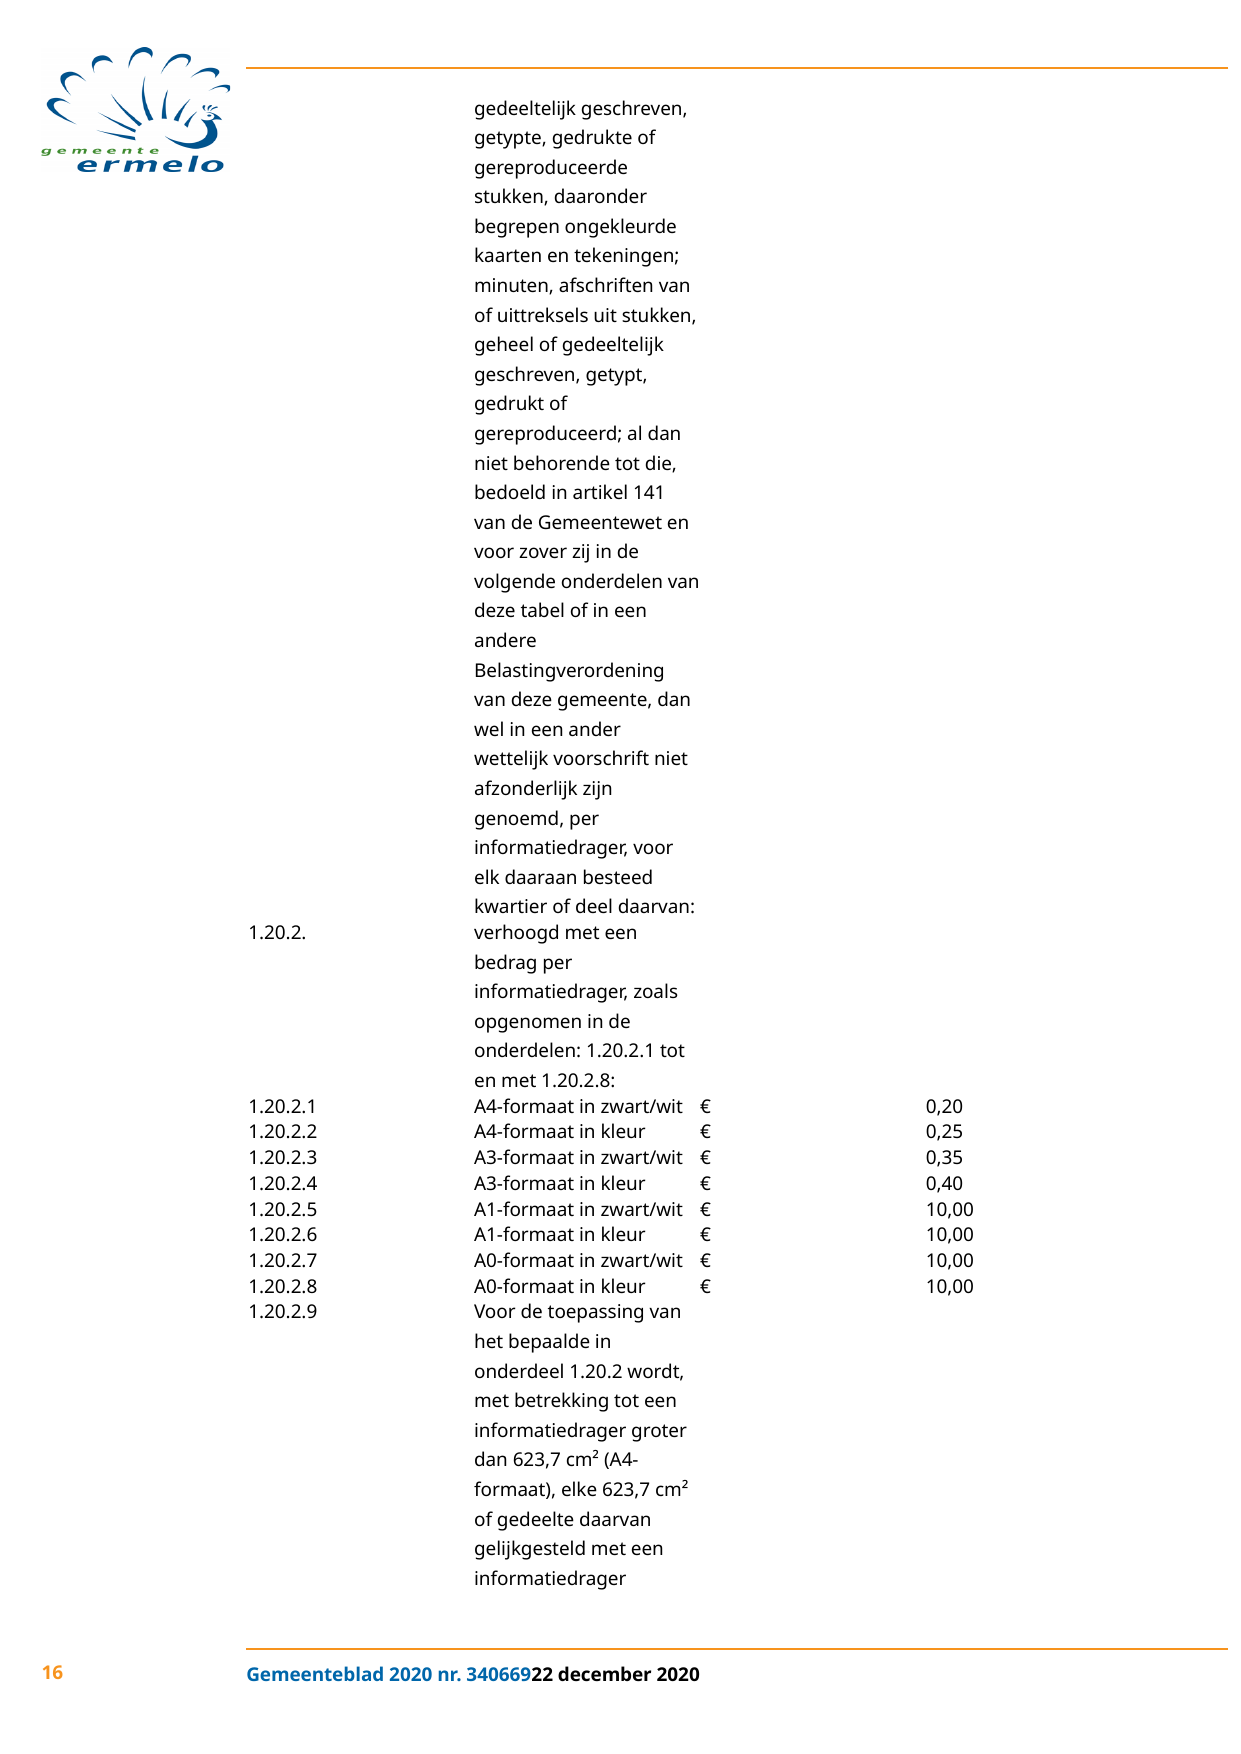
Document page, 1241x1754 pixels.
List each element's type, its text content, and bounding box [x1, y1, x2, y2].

table_cell 1.20.2.6 [248, 1222, 474, 1247]
table_cell € [700, 1247, 926, 1273]
table_cell 1.20.2.9 [248, 1299, 474, 1591]
table_cell 1.20.2.3 [248, 1144, 474, 1170]
table_cell A3-formaat in zwart/wit [474, 1144, 700, 1170]
table_cell 1.20.2. [248, 919, 474, 1093]
table_cell € [700, 1170, 926, 1196]
table_cell A3-formaat in kleur [474, 1170, 700, 1196]
table_cell 1.20.2.8 [248, 1273, 474, 1299]
table_cell [700, 95, 926, 919]
table_cell 10,00 [926, 1196, 1152, 1222]
table_cell A0-formaat in zwart/wit [474, 1247, 700, 1273]
table_cell € [700, 1222, 926, 1247]
table_cell [926, 95, 1152, 919]
table_cell € [700, 1273, 926, 1299]
table_cell verhoogd met een bedrag per informatiedrager, zoals opgenomen in de onderdelen: 1.20.2.1 tot en met 1.20.2.8: [474, 919, 700, 1093]
table_cell 0,25 [926, 1119, 1152, 1144]
table_cell A1-formaat in kleur [474, 1222, 700, 1247]
table_cell A0-formaat in kleur [474, 1273, 700, 1299]
table_cell [926, 1299, 1152, 1591]
table_cell [248, 95, 474, 919]
table_cell € [700, 1093, 926, 1119]
table_cell € [700, 1119, 926, 1144]
table_cell A4-formaat in zwart/wit [474, 1093, 700, 1119]
table_cell 10,00 [926, 1247, 1152, 1273]
table_cell 0,40 [926, 1170, 1152, 1196]
table_cell A4-formaat in kleur [474, 1119, 700, 1144]
table_cell 10,00 [926, 1273, 1152, 1299]
table_cell € [700, 1144, 926, 1170]
table_cell 10,00 [926, 1222, 1152, 1247]
table_cell 1.20.2.7 [248, 1247, 474, 1273]
table_cell Voor de toepassing van het bepaalde in onderdeel 1.20.2 wordt, met betrekking tot een informatiedrager groter dan 623,7 cm² (A4-formaat), elke 623,7 cm² of gedeelte daarvan gelijkgesteld met een informatiedrager [474, 1299, 700, 1591]
table_cell [700, 1299, 926, 1591]
table_cell [926, 919, 1152, 1093]
table_cell 1.20.2.5 [248, 1196, 474, 1222]
table_cell 1.20.2.2 [248, 1119, 474, 1144]
table_cell 1.20.2.4 [248, 1170, 474, 1196]
table_cell gedeeltelijk geschreven, getypte, gedrukte of gereproduceerde stukken, daaronder begrepen ongekleurde kaarten en tekeningen; minuten, afschriften van of uittreksels uit stukken, geheel of gedeeltelijk geschreven, getypt, gedrukt of gereproduceerd; al dan niet behorende tot die, bedoeld in artikel 141 van de Gemeentewet en voor zover zij in de volgende onderdelen van deze tabel of in een andere Belastingverordening van deze gemeente, dan wel in een ander wettelijk voorschrift niet afzonderlijk zijn genoemd, per informatiedrager, voor elk daaraan besteed kwartier of deel daarvan: [474, 95, 700, 919]
table_cell 1.20.2.1 [248, 1093, 474, 1119]
table_cell € [700, 1196, 926, 1222]
table_cell [700, 919, 926, 1093]
table_cell A1-formaat in zwart/wit [474, 1196, 700, 1222]
picture [41, 47, 231, 172]
table_cell 0,35 [926, 1144, 1152, 1170]
table_cell 0,20 [926, 1093, 1152, 1119]
